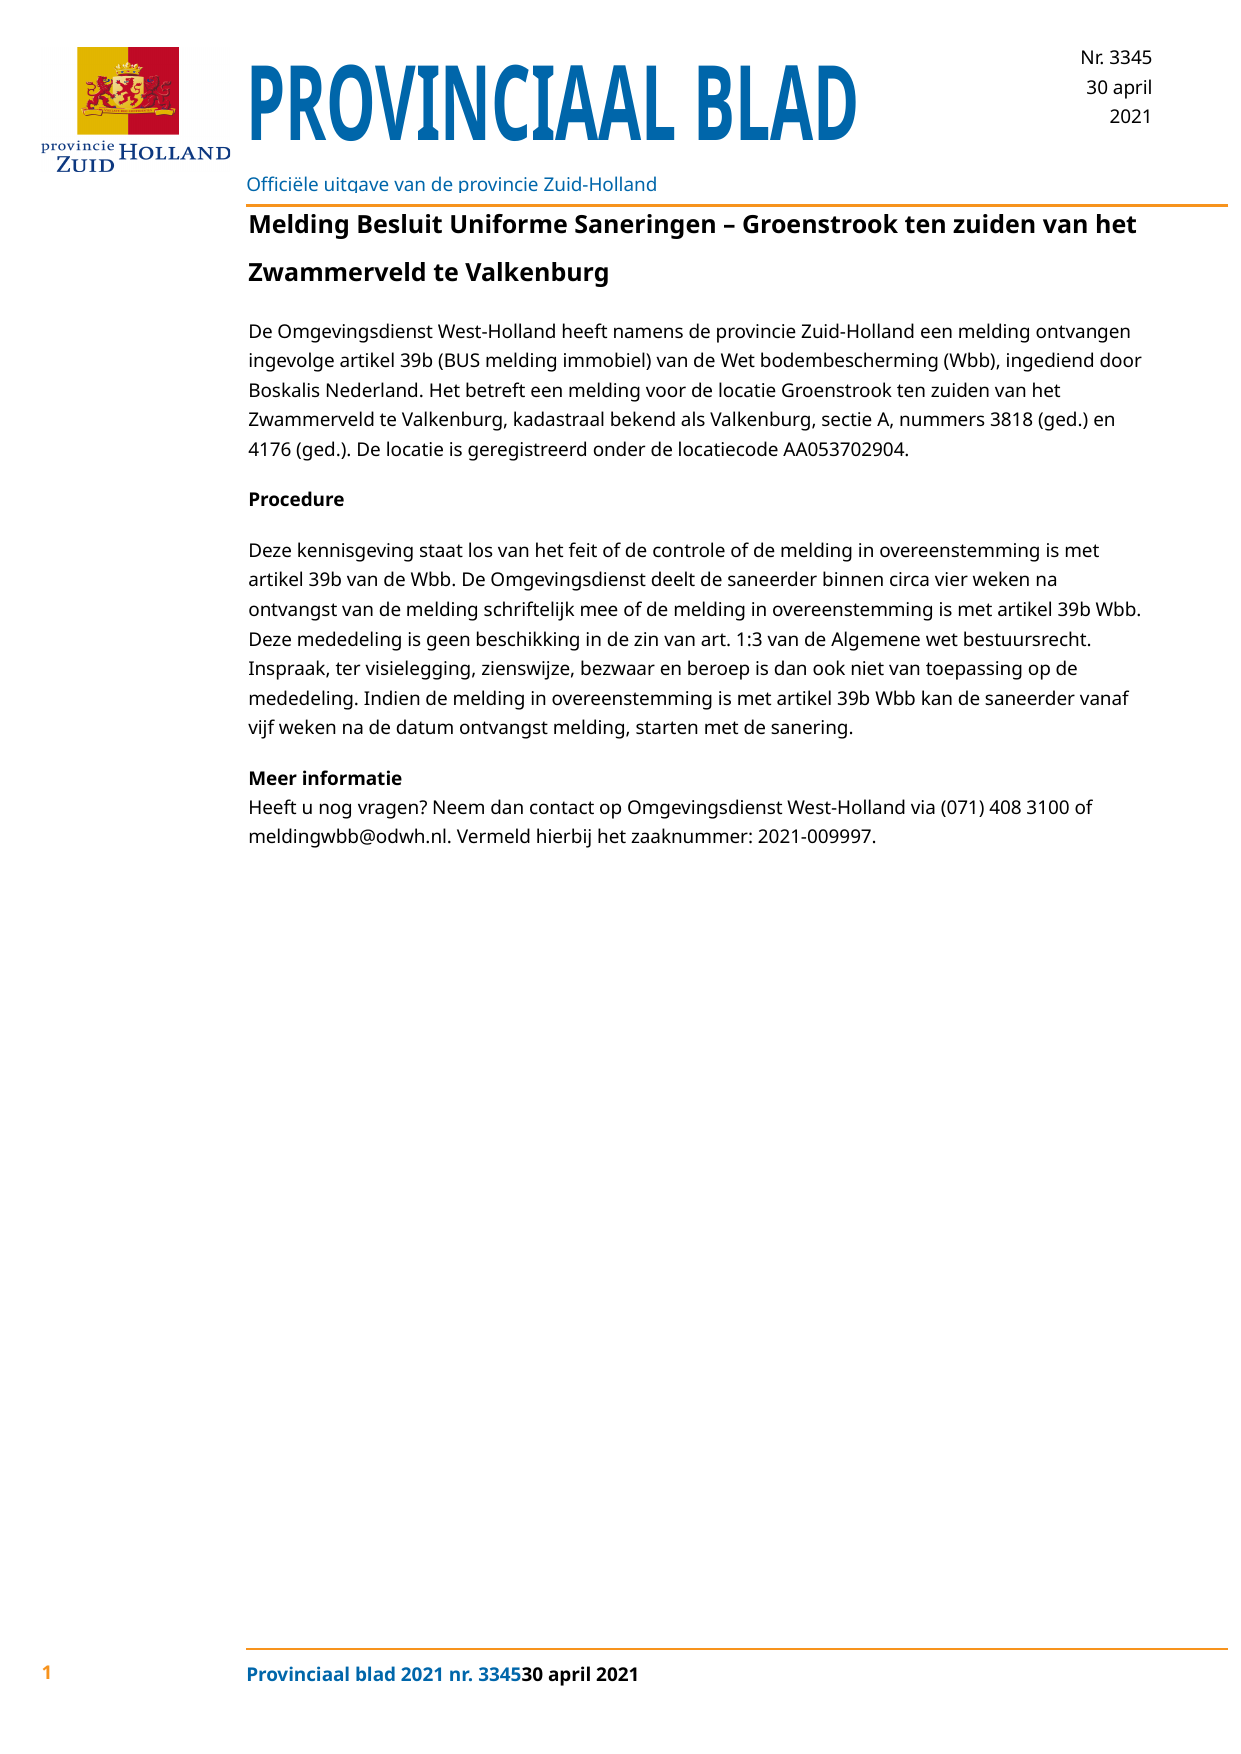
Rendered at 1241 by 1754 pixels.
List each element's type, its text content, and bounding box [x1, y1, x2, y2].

table_header Meer informatie [248, 765, 1152, 791]
text Deze kennisgeving staat los van het feit of de controle of de melding in overeenstemming is met artikel 39b van de Wbb. De Omgevingsdienst deelt de saneerder binnen circa vier weken na ontvangst van de melding schriftelijk mee of de melding in overeenstemming is met artikel 39b Wbb. Deze mededeling is geen beschikking in de zin van art. 1:3 van de Algemene wet bestuursrecht. Inspraak, ter visielegging, zienswijze, bezwaar en beroep is dan ook niet van toepassing op de mededeling. Indien de melding in overeenstemming is met artikel 39b Wbb kan de saneerder vanaf vijf weken na de datum ontvangst melding, starten met de sanering. [248, 537, 1152, 740]
text Melding Besluit Uniforme Saneringen – Groenstrook ten zuiden van het Zwammerveld te Valkenburg [248, 207, 1152, 288]
text De Omgevingsdienst West-Holland heeft namens de provincie Zuid-Holland een melding ontvangen ingevolge artikel 39b (BUS melding immobiel) van de Wet bodembescherming (Wbb), ingediend door Boskalis Nederland. Het betreft een melding voor de locatie Groenstrook ten zuiden van het Zwammerveld te Valkenburg, kadastraal bekend als Valkenburg, sectie A, nummers 3818 (ged.) en 4176 (ged.). De locatie is geregistreerd onder de locatiecode AA053702904. [248, 318, 1152, 462]
text Heeft u nog vragen? Neem dan contact op Omgevingsdienst West-Holland via (071) 408 3100 of meldingwbb@odwh.nl. Vermeld hierbij het zaaknummer: 2021-009997. [248, 794, 1152, 849]
picture [41, 47, 231, 172]
text Procedure [248, 487, 1152, 512]
